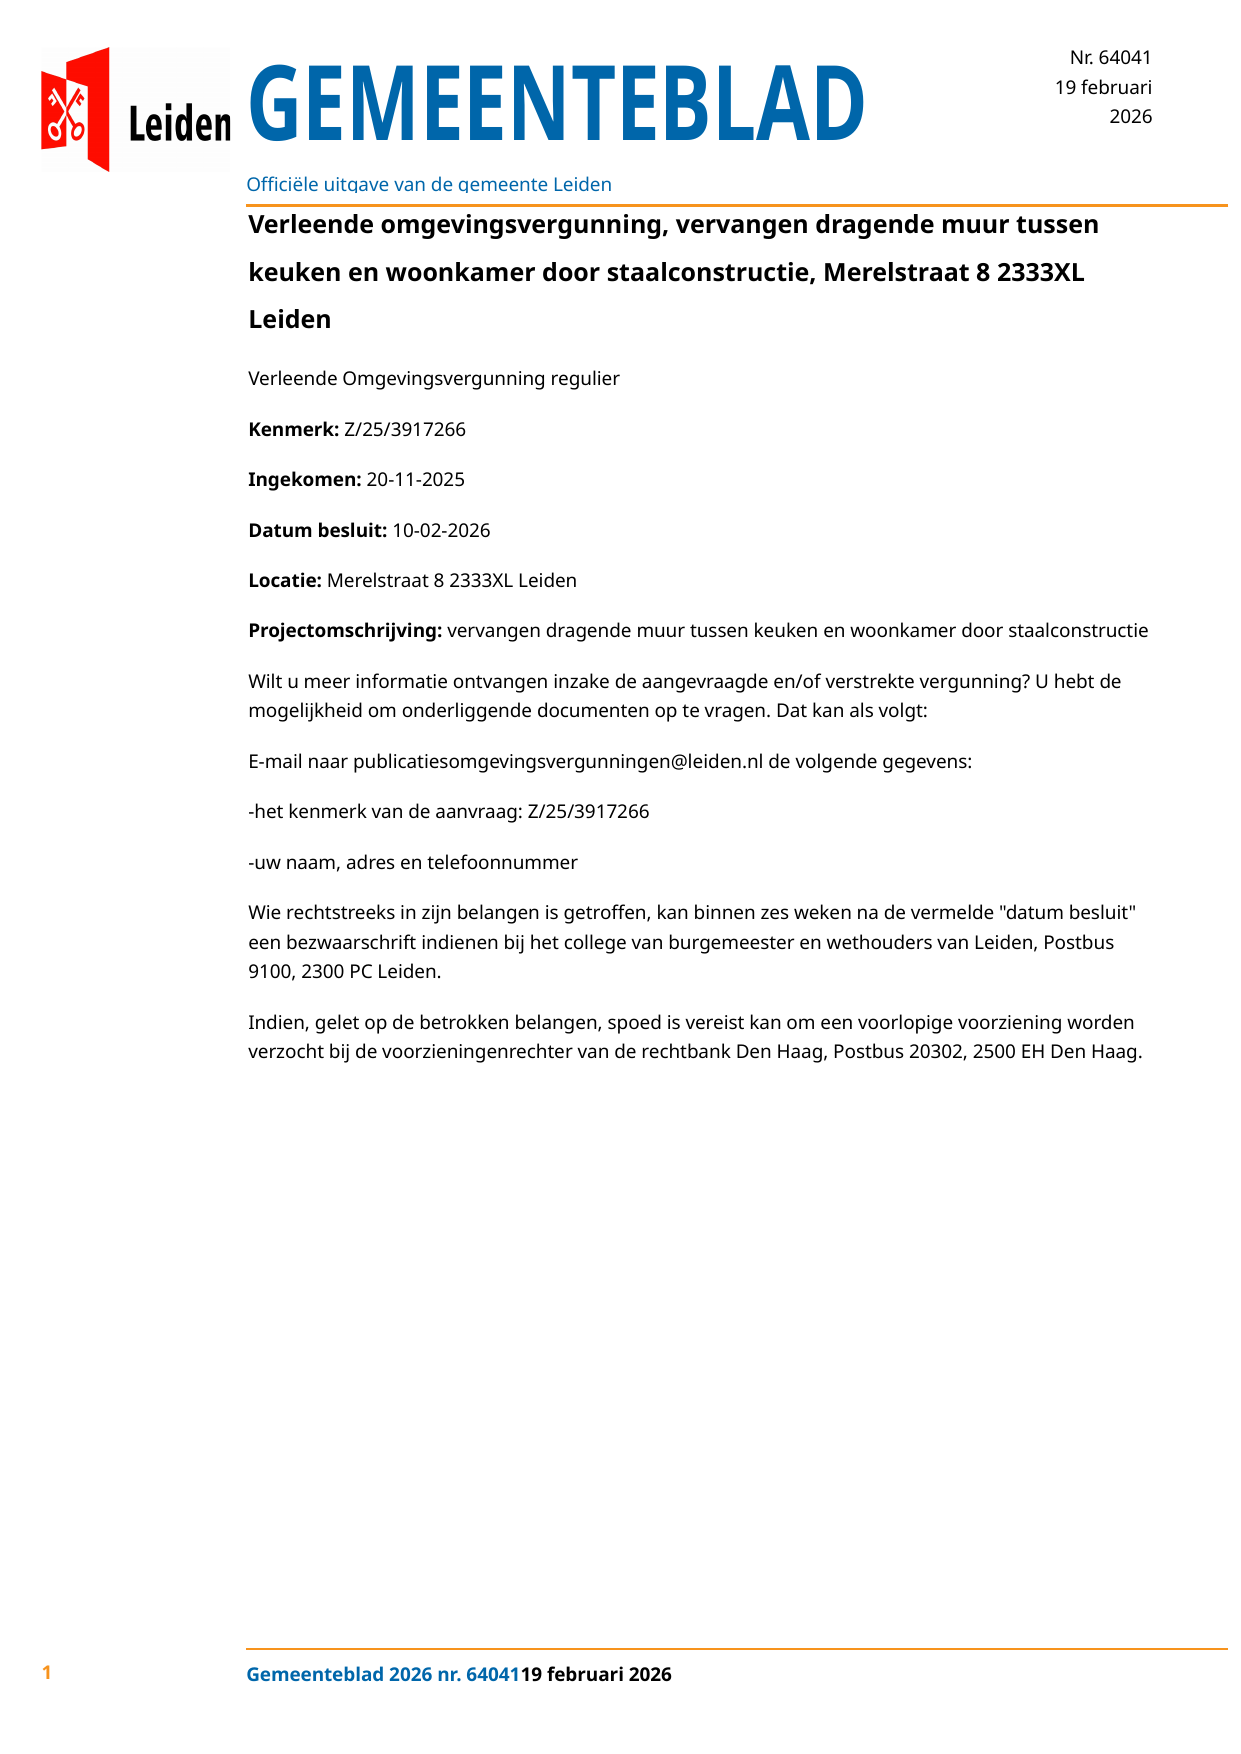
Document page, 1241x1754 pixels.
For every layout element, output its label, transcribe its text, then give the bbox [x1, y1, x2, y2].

text E-mail naar publicatiesomgevingsvergunningen@leiden.nl de volgende gegevens: [248, 748, 1152, 774]
text Projectomschrijving: vervangen dragende muur tussen keuken en woonkamer door staalconstructie [248, 618, 1152, 643]
text Datum besluit: 10-02-2026 [248, 517, 1152, 542]
text Wie rechtstreeks in zijn belangen is getroffen, kan binnen zes weken na de vermelde "datum besluit" een bezwaarschrift indienen bij het college van burgemeester en wethouders van Leiden, Postbus 9100, 2300 PC Leiden. [248, 899, 1152, 984]
text Locatie: Merelstraat 8 2333XL Leiden [248, 567, 1152, 593]
text Ingekomen: 20-11-2025 [248, 466, 1152, 492]
text -het kenmerk van de aanvraag: Z/25/3917266 [248, 798, 1152, 824]
text Kenmerk: Z/25/3917266 [248, 416, 1152, 442]
text Wilt u meer informatie ontvangen inzake de aangevraagde en/of verstrekte vergunning? U hebt de mogelijkheid om onderliggende documenten op te vragen. Dat kan als volgt: [248, 668, 1152, 723]
text -uw naam, adres en telefoonnummer [248, 849, 1152, 874]
text Verleende Omgevingsvergunning regulier [248, 366, 1152, 391]
picture [41, 47, 231, 172]
text Verleende omgevingsvergunning, vervangen dragende muur tussen keuken en woonkamer door staalconstructie, Merelstraat 8 2333XL Leiden [248, 207, 1152, 336]
text Indien, gelet op de betrokken belangen, spoed is vereist kan om een voorlopige voorziening worden verzocht bij de voorzieningenrechter van de rechtbank Den Haag, Postbus 20302, 2500 EH Den Haag. [248, 1009, 1152, 1064]
